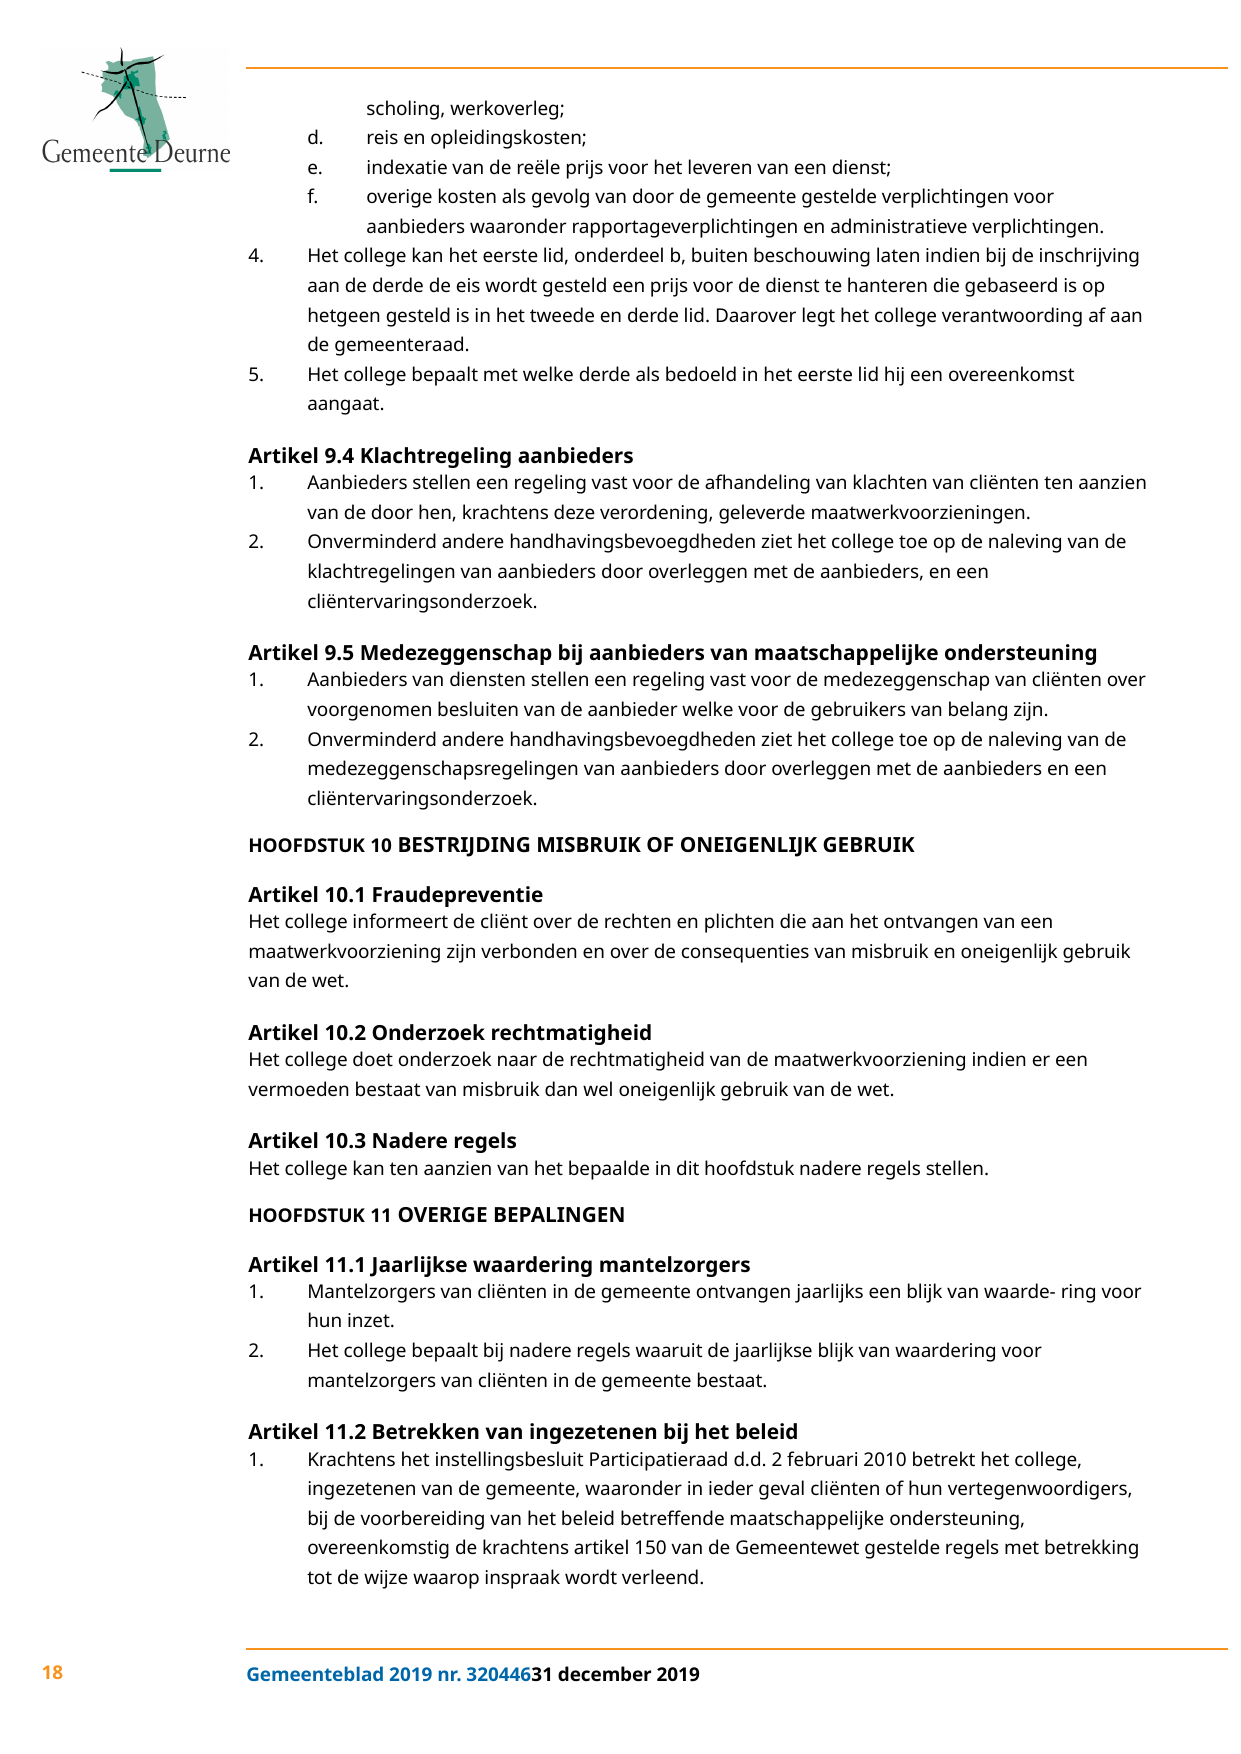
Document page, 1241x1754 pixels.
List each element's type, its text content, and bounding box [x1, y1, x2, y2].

list Krachtens het instellingsbesluit Participatieraad d.d. 2 februari 2010 betrekt het college, ingezetenen van de gemeente, waaronder in ieder geval cliënten of hun vertegenwoordigers, bij de voorbereiding van het beleid betreffende maatschappelijke ondersteuning, overeenkomstig de krachtens artikel 150 van de Gemeentewet gestelde regels met betrekking tot de wijze waarop inspraak wordt verleend. [248, 1446, 1152, 1590]
text Artikel 9.5 Medezeggenschap bij aanbieders van maatschappelijke ondersteuning [248, 638, 1152, 667]
list Het college bepaalt bij nadere regels waaruit de jaarlijkse blijk van waardering voor mantelzorgers van cliënten in de gemeente bestaat. [248, 1337, 1152, 1393]
list indexatie van de reële prijs voor het leveren van een dienst; [307, 154, 1152, 180]
picture [41, 47, 231, 172]
list reis en opleidingskosten; [307, 124, 1152, 150]
list Onverminderd andere handhavingsbevoegdheden ziet het college toe op de naleving van de klachtregelingen van aanbieders door overleggen met de aanbieders, en een cliëntervaringsonderzoek. [248, 529, 1152, 613]
list Aanbieders van diensten stellen een regeling vast voor de medezeggenschap van cliënten over voorgenomen besluiten van de aanbieder welke voor de gebruikers van belang zijn. [248, 667, 1152, 722]
list Het college bepaalt met welke derde als bedoeld in het eerste lid hij een overeenkomst aangaat. [248, 361, 1152, 416]
text Artikel 9.4 Klachtregeling aanbieders [248, 441, 1152, 469]
list Aanbieders stellen een regeling vast voor de afhandeling van klachten van cliënten ten aanzien van de door hen, krachtens deze verordening, geleverde maatwerkvoorzieningen. [248, 469, 1152, 525]
list scholing, werkoverleg; [307, 95, 1152, 121]
text Het college doet onderzoek naar de rechtmatigheid van de maatwerkvoorziening indien er een vermoeden bestaat van misbruik dan wel oneigenlijk gebruik van de wet. [248, 1046, 1152, 1102]
list Het college kan het eerste lid, onderdeel b, buiten beschouwing laten indien bij de inschrijving aan de derde de eis wordt gesteld een prijs voor de dienst te hanteren die gebaseerd is op hetgeen gesteld is in het tweede en derde lid. Daarover legt het college verantwoording af aan de gemeenteraad. [248, 243, 1152, 357]
text HOOFDSTUK 10 BESTRIJDING MISBRUIK OF ONEIGENLIJK GEBRUIK [248, 831, 1152, 859]
text Het college kan ten aanzien van het bepaalde in dit hoofdstuk nadere regels stellen. [248, 1155, 1152, 1181]
text Artikel 11.1 Jaarlijkse waardering mantelzorgers [248, 1250, 1152, 1278]
list Onverminderd andere handhavingsbevoegdheden ziet het college toe op de naleving van de medezeggenschapsregelingen van aanbieders door overleggen met de aanbieders en een cliëntervaringsonderzoek. [248, 726, 1152, 811]
text HOOFDSTUK 11 OVERIGE BEPALINGEN [248, 1200, 1152, 1229]
text Artikel 10.3 Nadere regels [248, 1126, 1152, 1155]
text Artikel 10.1 Fraudepreventie [248, 880, 1152, 908]
list overige kosten als gevolg van door de gemeente gestelde verplichtingen voor aanbieders waaronder rapportageverplichtingen en administratieve verplichtingen. [307, 183, 1152, 239]
text Artikel 10.2 Onderzoek rechtmatigheid [248, 1018, 1152, 1046]
text Het college informeert de cliënt over de rechten en plichten die aan het ontvangen van een maatwerkvoorziening zijn verbonden en over de consequenties van misbruik en oneigenlijk gebruik van de wet. [248, 908, 1152, 993]
text Artikel 11.2 Betrekken van ingezetenen bij het beleid [248, 1417, 1152, 1446]
list Mantelzorgers van cliënten in de gemeente ontvangen jaarlijks een blijk van waarde- ring voor hun inzet. [248, 1278, 1152, 1333]
